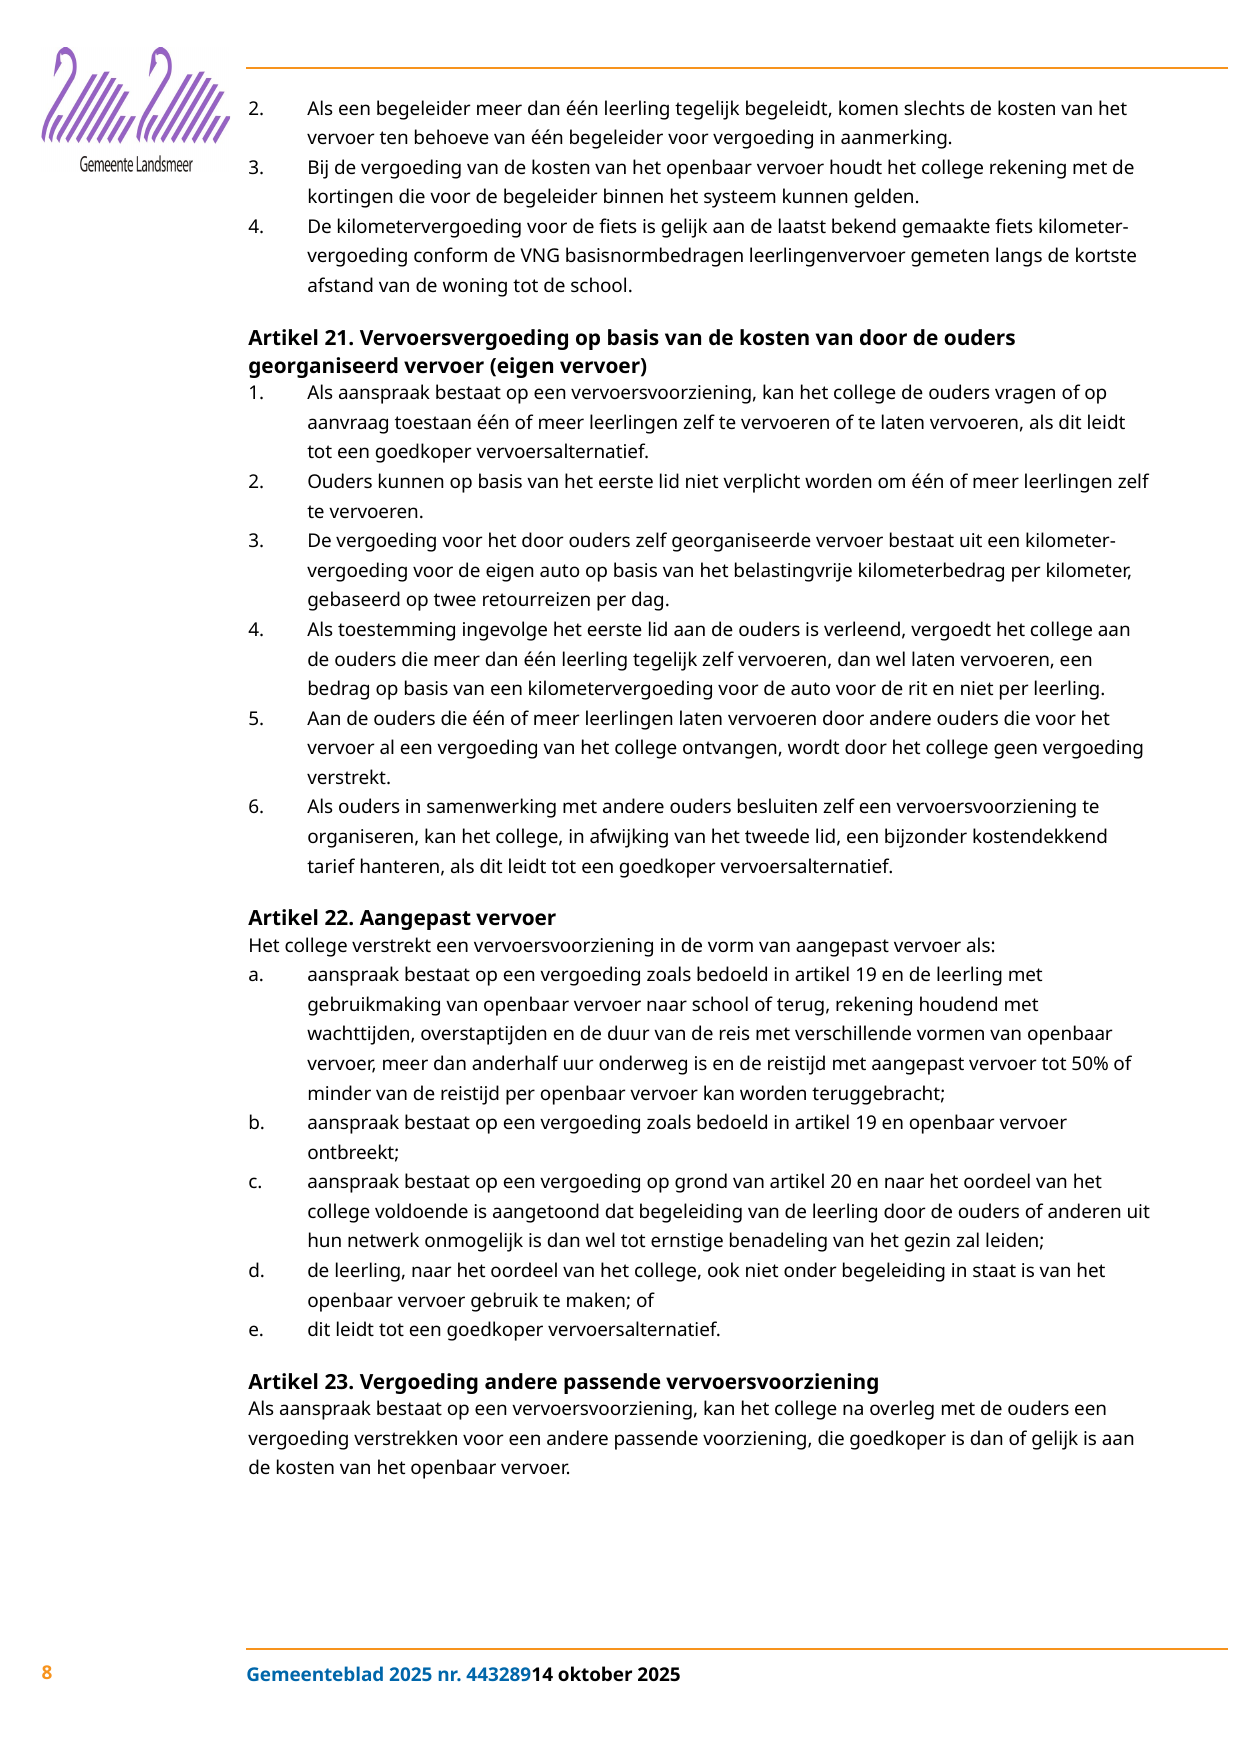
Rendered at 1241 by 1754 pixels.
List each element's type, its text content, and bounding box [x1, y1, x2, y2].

list Als toestemming ingevolge het eerste lid aan de ouders is verleend, vergoedt het college aan de ouders die meer dan één leerling tegelijk zelf vervoeren, dan wel laten vervoeren, een bedrag op basis van een kilometervergoeding voor de auto voor de rit en niet per leerling. [248, 616, 1152, 701]
list aanspraak bestaat op een vergoeding op grond van artikel 20 en naar het oordeel van het college voldoende is aangetoond dat begeleiding van de leerling door de ouders of anderen uit hun netwerk onmogelijk is dan wel tot ernstige benadeling van het gezin zal leiden; [248, 1168, 1152, 1253]
list aanspraak bestaat op een vergoeding zoals bedoeld in artikel 19 en openbaar vervoer ontbreekt; [248, 1109, 1152, 1164]
text Het college verstrekt een vervoersvoorziening in de vorm van aangepast vervoer als: [248, 932, 1152, 957]
list Als ouders in samenwerking met andere ouders besluiten zelf een vervoersvoorziening te organiseren, kan het college, in afwijking van het tweede lid, een bijzonder kostendekkend tarief hanteren, als dit leidt tot een goedkoper vervoersalternatief. [248, 794, 1152, 879]
list Als aanspraak bestaat op een vervoersvoorziening, kan het college de ouders vragen of op aanvraag toestaan één of meer leerlingen zelf te vervoeren of te laten vervoeren, als dit leidt tot een goedkoper vervoersalternatief. [248, 379, 1152, 464]
list Bij de vergoeding van de kosten van het openbaar vervoer houdt het college rekening met de kortingen die voor de begeleider binnen het systeem kunnen gelden. [248, 154, 1152, 209]
text Artikel 23. Vergoeding andere passende vervoersvoorziening [248, 1367, 1152, 1395]
list Ouders kunnen op basis van het eerste lid niet verplicht worden om één of meer leerlingen zelf te vervoeren. [248, 468, 1152, 524]
list dit leidt tot een goedkoper vervoersalternatief. [248, 1316, 1152, 1342]
picture [41, 47, 231, 172]
list Als een begeleider meer dan één leerling tegelijk begeleidt, komen slechts de kosten van het vervoer ten behoeve van één begeleider voor vergoeding in aanmerking. [248, 95, 1152, 150]
text Artikel 22. Aangepast vervoer [248, 903, 1152, 932]
list De vergoeding voor het door ouders zelf georganiseerde vervoer bestaat uit een kilometer-vergoeding voor de eigen auto op basis van het belastingvrije kilometerbedrag per kilometer, gebaseerd op twee retourreizen per dag. [248, 527, 1152, 612]
list De kilometervergoeding voor de fiets is gelijk aan de laatst bekend gemaakte fiets kilometer-vergoeding conform de VNG basisnormbedragen leerlingenvervoer gemeten langs de kortste afstand van de woning tot de school. [248, 213, 1152, 298]
list de leerling, naar het oordeel van het college, ook niet onder begeleiding in staat is van het openbaar vervoer gebruik te maken; of [248, 1257, 1152, 1312]
text Artikel 21. Vervoersvergoeding op basis van de kosten van door de ouders georganiseerd vervoer (eigen vervoer) [248, 323, 1152, 379]
text Als aanspraak bestaat op een vervoersvoorziening, kan het college na overleg met de ouders een vergoeding verstrekken voor een andere passende voorziening, die goedkoper is dan of gelijk is aan de kosten van het openbaar vervoer. [248, 1395, 1152, 1480]
list aanspraak bestaat op een vergoeding zoals bedoeld in artikel 19 en de leerling met gebruikmaking van openbaar vervoer naar school of terug, rekening houdend met wachttijden, overstaptijden en de duur van de reis met verschillende vormen van openbaar vervoer, meer dan anderhalf uur onderweg is en de reistijd met aangepast vervoer tot 50% of minder van de reistijd per openbaar vervoer kan worden teruggebracht; [248, 961, 1152, 1105]
list Aan de ouders die één of meer leerlingen laten vervoeren door andere ouders die voor het vervoer al een vergoeding van het college ontvangen, wordt door het college geen vergoeding verstrekt. [248, 705, 1152, 790]
